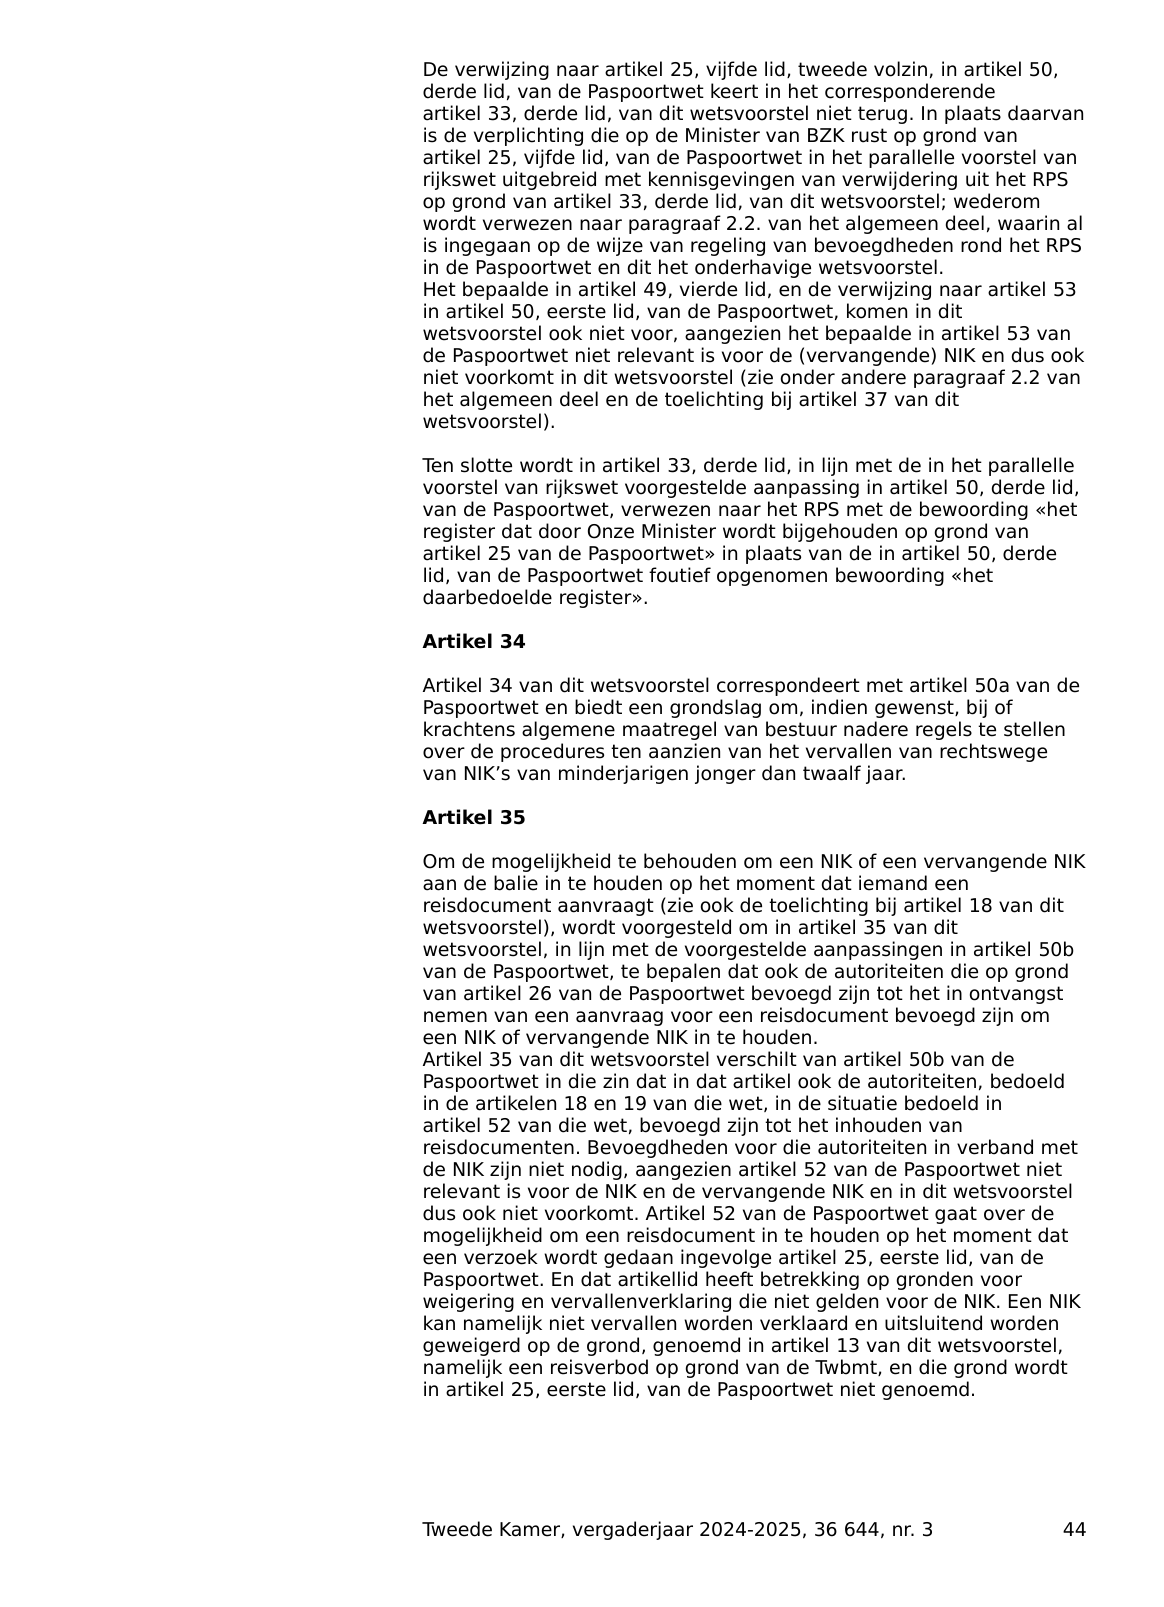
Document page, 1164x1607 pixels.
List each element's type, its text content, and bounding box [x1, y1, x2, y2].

text De verwijzing naar artikel 25, vijfde lid, tweede volzin, in artikel 50, derde lid, van de Paspoortwet keert in het corresponderende artikel 33, derde lid, van dit wetsvoorstel niet terug. In plaats daarvan is de verplichting die op de Minister van BZK rust op grond van artikel 25, vijfde lid, van de Paspoortwet in het parallelle voorstel van rijkswet uitgebreid met kennisgevingen van verwijdering uit het RPS op grond van artikel 33, derde lid, van dit wetsvoorstel; wederom wordt verwezen naar paragraaf 2.2. van het algemeen deel, waarin al is ingegaan op de wijze van regeling van bevoegdheden rond het RPS in de Paspoortwet en dit het onderhavige wetsvoorstel. [422, 59, 1087, 279]
text Het bepaalde in artikel 49, vierde lid, en de verwijzing naar artikel 53 in artikel 50, eerste lid, van de Paspoortwet, komen in dit wetsvoorstel ook niet voor, aangezien het bepaalde in artikel 53 van de Paspoortwet niet relevant is voor de (vervangende) NIK en dus ook niet voorkomt in dit wetsvoorstel (zie onder andere paragraaf 2.2 van het algemeen deel en de toelichting bij artikel 37 van dit wetsvoorstel). [422, 279, 1087, 433]
subtitle Artikel 35 [422, 807, 1087, 829]
text Ten slotte wordt in artikel 33, derde lid, in lijn met de in het parallelle voorstel van rijkswet voorgestelde aanpassing in artikel 50, derde lid, van de Paspoortwet, verwezen naar het RPS met de bewoording «het register dat door Onze Minister wordt bijgehouden op grond van artikel 25 van de Paspoortwet» in plaats van de in artikel 50, derde lid, van de Paspoortwet foutief opgenomen bewoording «het daarbedoelde register». [422, 455, 1087, 609]
subtitle Artikel 34 [422, 631, 1087, 653]
text Artikel 35 van dit wetsvoorstel verschilt van artikel 50b van de Paspoortwet in die zin dat in dat artikel ook de autoriteiten, bedoeld in de artikelen 18 en 19 van die wet, in de situatie bedoeld in artikel 52 van die wet, bevoegd zijn tot het inhouden van reisdocumenten. Bevoegdheden voor die autoriteiten in verband met de NIK zijn niet nodig, aangezien artikel 52 van de Paspoortwet niet relevant is voor de NIK en de vervangende NIK en in dit wetsvoorstel dus ook niet voorkomt. Artikel 52 van de Paspoortwet gaat over de mogelijkheid om een reisdocument in te houden op het moment dat een verzoek wordt gedaan ingevolge artikel 25, eerste lid, van de Paspoortwet. En dat artikellid heeft betrekking op gronden voor weigering en vervallenverklaring die niet gelden voor de NIK. Een NIK kan namelijk niet vervallen worden verklaard en uitsluitend worden geweigerd op de grond, genoemd in artikel 13 van dit wetsvoorstel, namelijk een reisverbod op grond van de Twbmt, en die grond wordt in artikel 25, eerste lid, van de Paspoortwet niet genoemd. [422, 1049, 1087, 1401]
text Om de mogelijkheid te behouden om een NIK of een vervangende NIK aan de balie in te houden op het moment dat iemand een reisdocument aanvraagt (zie ook de toelichting bij artikel 18 van dit wetsvoorstel), wordt voorgesteld om in artikel 35 van dit wetsvoorstel, in lijn met de voorgestelde aanpassingen in artikel 50b van de Paspoortwet, te bepalen dat ook de autoriteiten die op grond van artikel 26 van de Paspoortwet bevoegd zijn tot het in ontvangst nemen van een aanvraag voor een reisdocument bevoegd zijn om een NIK of vervangende NIK in te houden. [422, 851, 1087, 1049]
text Artikel 34 van dit wetsvoorstel correspondeert met artikel 50a van de Paspoortwet en biedt een grondslag om, indien gewenst, bij of krachtens algemene maatregel van bestuur nadere regels te stellen over de procedures ten aanzien van het vervallen van rechtswege van NIK’s van minderjarigen jonger dan twaalf jaar. [422, 675, 1087, 785]
